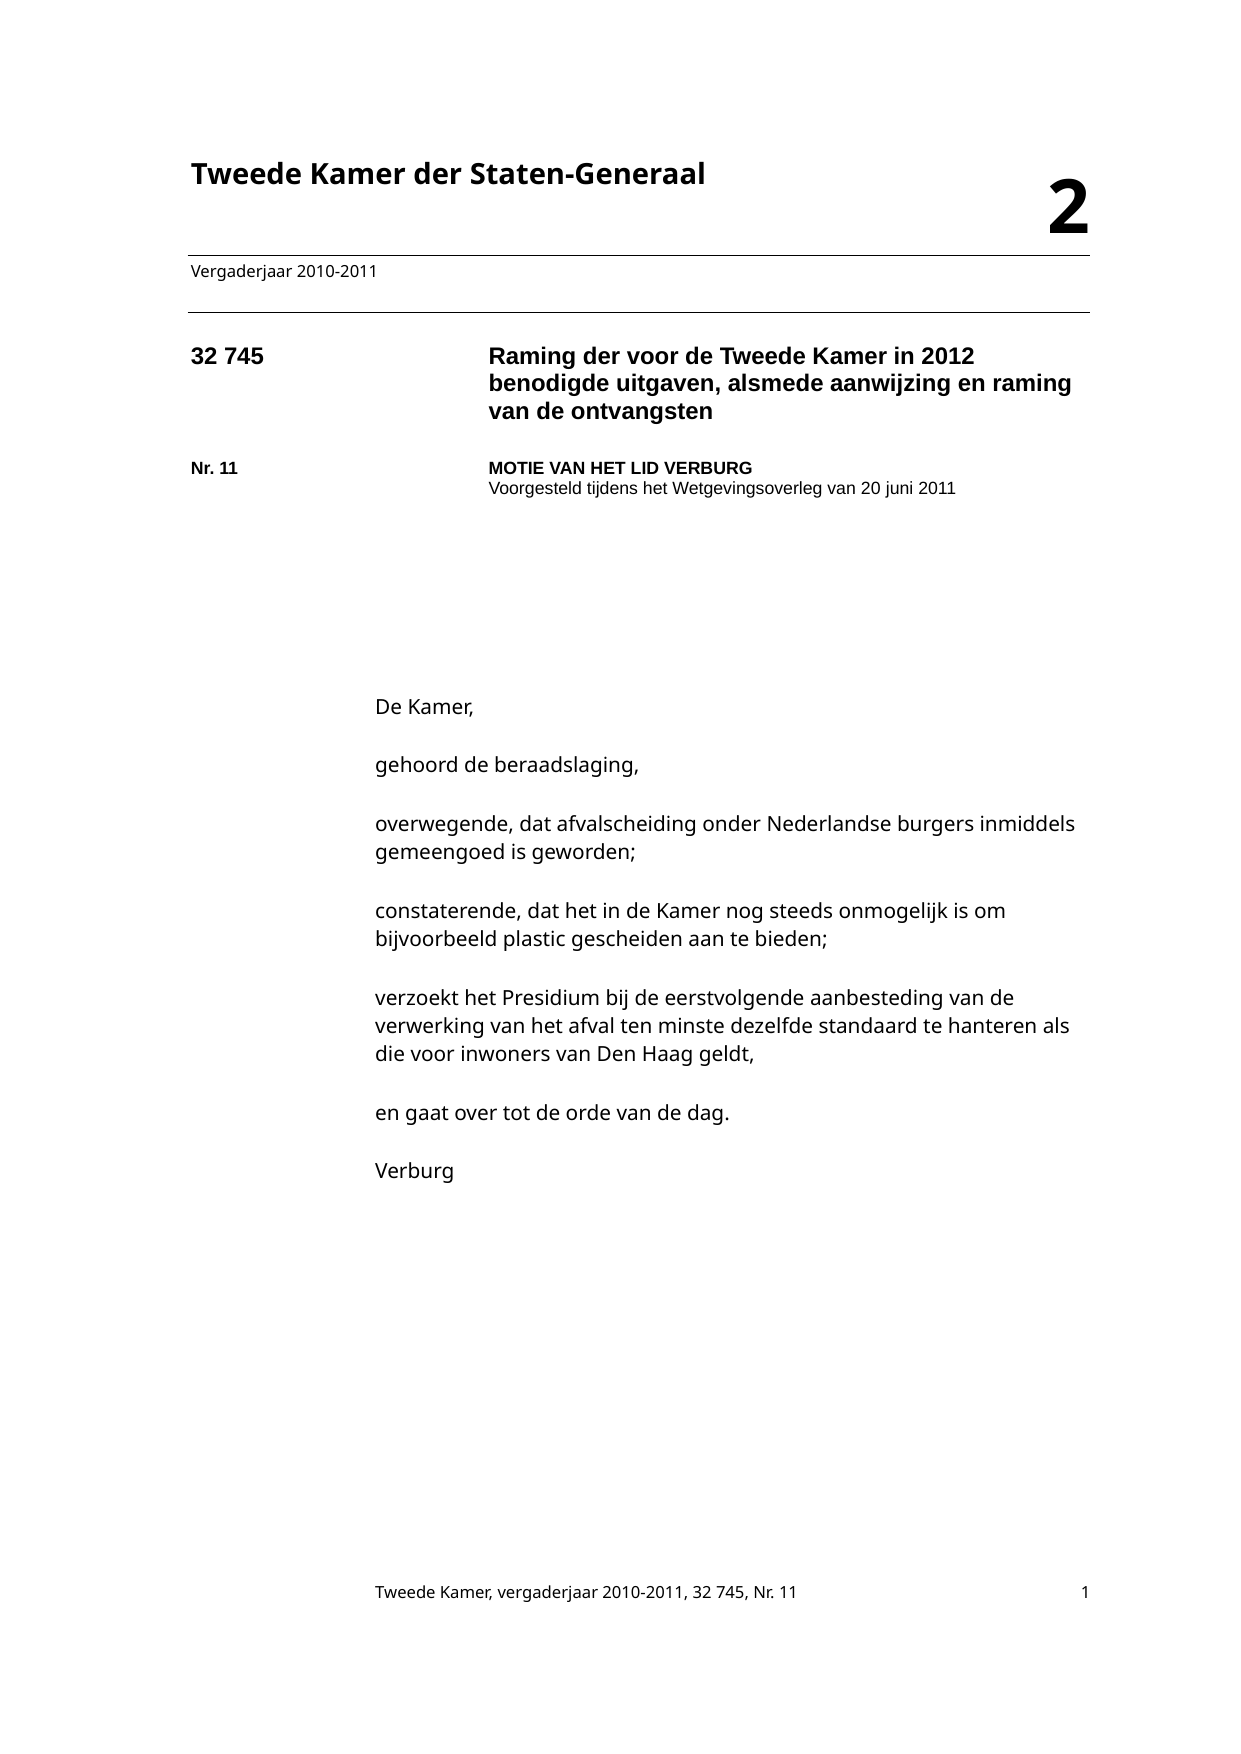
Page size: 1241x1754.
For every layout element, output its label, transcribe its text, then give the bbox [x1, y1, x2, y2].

text De Kamer, [375, 692, 1090, 721]
table_header 2 [910, 150, 1090, 255]
table_cell Nr. 11 [188, 455, 485, 573]
table_cell [188, 313, 485, 339]
text en gaat over tot de orde van de dag. [375, 1098, 1090, 1126]
table_header Tweede Kamer der Staten-Generaal [188, 150, 909, 255]
text Verburg [375, 1156, 1090, 1185]
text verzoekt het Presidium bij de eerstvolgende aanbesteding van de verwerking van het afval ten minste dezelfde standaard te hanteren als die voor inwoners van Den Haag geldt, [375, 983, 1090, 1068]
table_cell MOTIE VAN HET LID VERBURG Voorgesteld tijdens het Wetgevingsoverleg van 20 juni 2011 [485, 455, 1090, 573]
text constaterende, dat het in de Kamer nog steeds onmogelijk is om bijvoorbeeld plastic gescheiden aan te bieden; [375, 896, 1090, 953]
table_cell 32 745 [188, 339, 485, 454]
text overwegende, dat afvalscheiding onder Nederlandse burgers inmiddels gemeengoed is geworden; [375, 809, 1090, 866]
text gehoord de beraadslaging, [375, 751, 1090, 779]
table_cell [485, 256, 1090, 312]
table_cell Raming der voor de Tweede Kamer in 2012 benodigde uitgaven, alsmede aanwijzing en raming van de ontvangsten [485, 339, 1090, 454]
table_cell Vergaderjaar 2010-2011 [188, 256, 485, 312]
table_cell [485, 313, 1090, 339]
